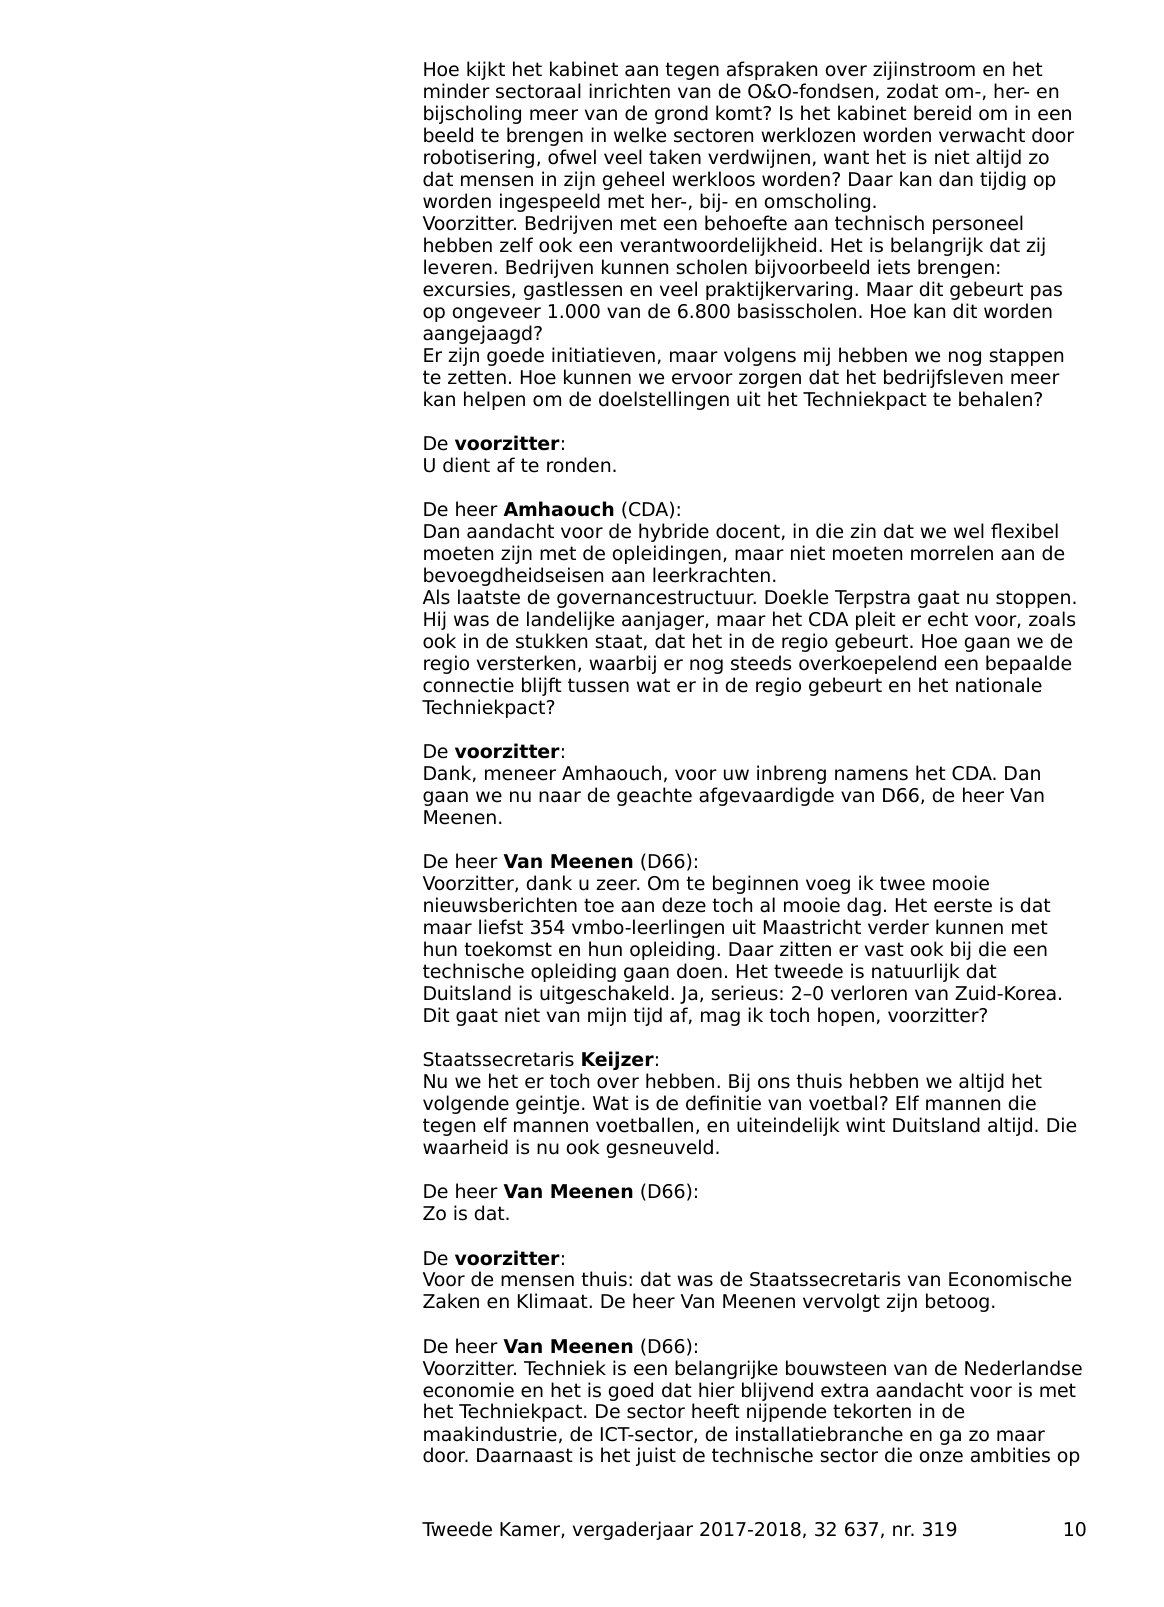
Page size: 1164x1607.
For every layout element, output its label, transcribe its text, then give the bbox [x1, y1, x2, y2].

text De voorzitter: [422, 433, 1087, 455]
text De heer Van Meenen (D66): [422, 851, 1087, 873]
text U dient af te ronden. [422, 455, 1087, 477]
text Voorzitter, dank u zeer. Om te beginnen voeg ik twee mooie nieuwsberichten toe aan deze toch al mooie dag. Het eerste is dat maar liefst 354 vmbo-leerlingen uit Maastricht verder kunnen met hun toekomst en hun opleiding. Daar zitten er vast ook bij die een technische opleiding gaan doen. Het tweede is natuurlijk dat Duitsland is uitgeschakeld. Ja, serieus: 2–0 verloren van Zuid-Korea. Dit gaat niet van mijn tijd af, mag ik toch hopen, voorzitter? [422, 873, 1087, 1027]
text Voor de mensen thuis: dat was de Staatssecretaris van Economische Zaken en Klimaat. De heer Van Meenen vervolgt zijn betoog. [422, 1269, 1087, 1313]
text Er zijn goede initiatieven, maar volgens mij hebben we nog stappen te zetten. Hoe kunnen we ervoor zorgen dat het bedrijfsleven meer kan helpen om de doelstellingen uit het Techniekpact te behalen? [422, 345, 1087, 411]
text Staatssecretaris Keijzer: [422, 1049, 1087, 1071]
text De heer Amhaouch (CDA): [422, 499, 1087, 521]
text Voorzitter. Techniek is een belangrijke bouwsteen van de Nederlandse economie en het is goed dat hier blijvend extra aandacht voor is met het Techniekpact. De sector heeft nijpende tekorten in de maakindustrie, de ICT-sector, de installatiebranche en ga zo maar door. Daarnaast is het juist de technische sector die onze ambities op [422, 1357, 1087, 1467]
text De heer Van Meenen (D66): [422, 1181, 1087, 1203]
text Nu we het er toch over hebben. Bij ons thuis hebben we altijd het volgende geintje. Wat is de definitie van voetbal? Elf mannen die tegen elf mannen voetballen, en uiteindelijk wint Duitsland altijd. Die waarheid is nu ook gesneuveld. [422, 1071, 1087, 1159]
text De voorzitter: [422, 741, 1087, 763]
text De heer Van Meenen (D66): [422, 1336, 1087, 1357]
text Zo is dat. [422, 1203, 1087, 1225]
text Voorzitter. Bedrijven met een behoefte aan technisch personeel hebben zelf ook een verantwoordelijkheid. Het is belangrijk dat zij leveren. Bedrijven kunnen scholen bijvoorbeeld iets brengen: excursies, gastlessen en veel praktijkervaring. Maar dit gebeurt pas op ongeveer 1.000 van de 6.800 basisscholen. Hoe kan dit worden aangejaagd? [422, 213, 1087, 345]
text Dank, meneer Amhaouch, voor uw inbreng namens het CDA. Dan gaan we nu naar de geachte afgevaardigde van D66, de heer Van Meenen. [422, 763, 1087, 829]
text De voorzitter: [422, 1247, 1087, 1269]
text Dan aandacht voor de hybride docent, in die zin dat we wel flexibel moeten zijn met de opleidingen, maar niet moeten morrelen aan de bevoegdheidseisen aan leerkrachten. [422, 521, 1087, 587]
text Hoe kijkt het kabinet aan tegen afspraken over zijinstroom en het minder sectoraal inrichten van de O&O-fondsen, zodat om-, her- en bijscholing meer van de grond komt? Is het kabinet bereid om in een beeld te brengen in welke sectoren werklozen worden verwacht door robotisering, ofwel veel taken verdwijnen, want het is niet altijd zo dat mensen in zijn geheel werkloos worden? Daar kan dan tijdig op worden ingespeeld met her-, bij- en omscholing. [422, 59, 1087, 213]
text Als laatste de governancestructuur. Doekle Terpstra gaat nu stoppen. Hij was de landelijke aanjager, maar het CDA pleit er echt voor, zoals ook in de stukken staat, dat het in de regio gebeurt. Hoe gaan we de regio versterken, waarbij er nog steeds overkoepelend een bepaalde connectie blijft tussen wat er in de regio gebeurt en het nationale Techniekpact? [422, 587, 1087, 719]
